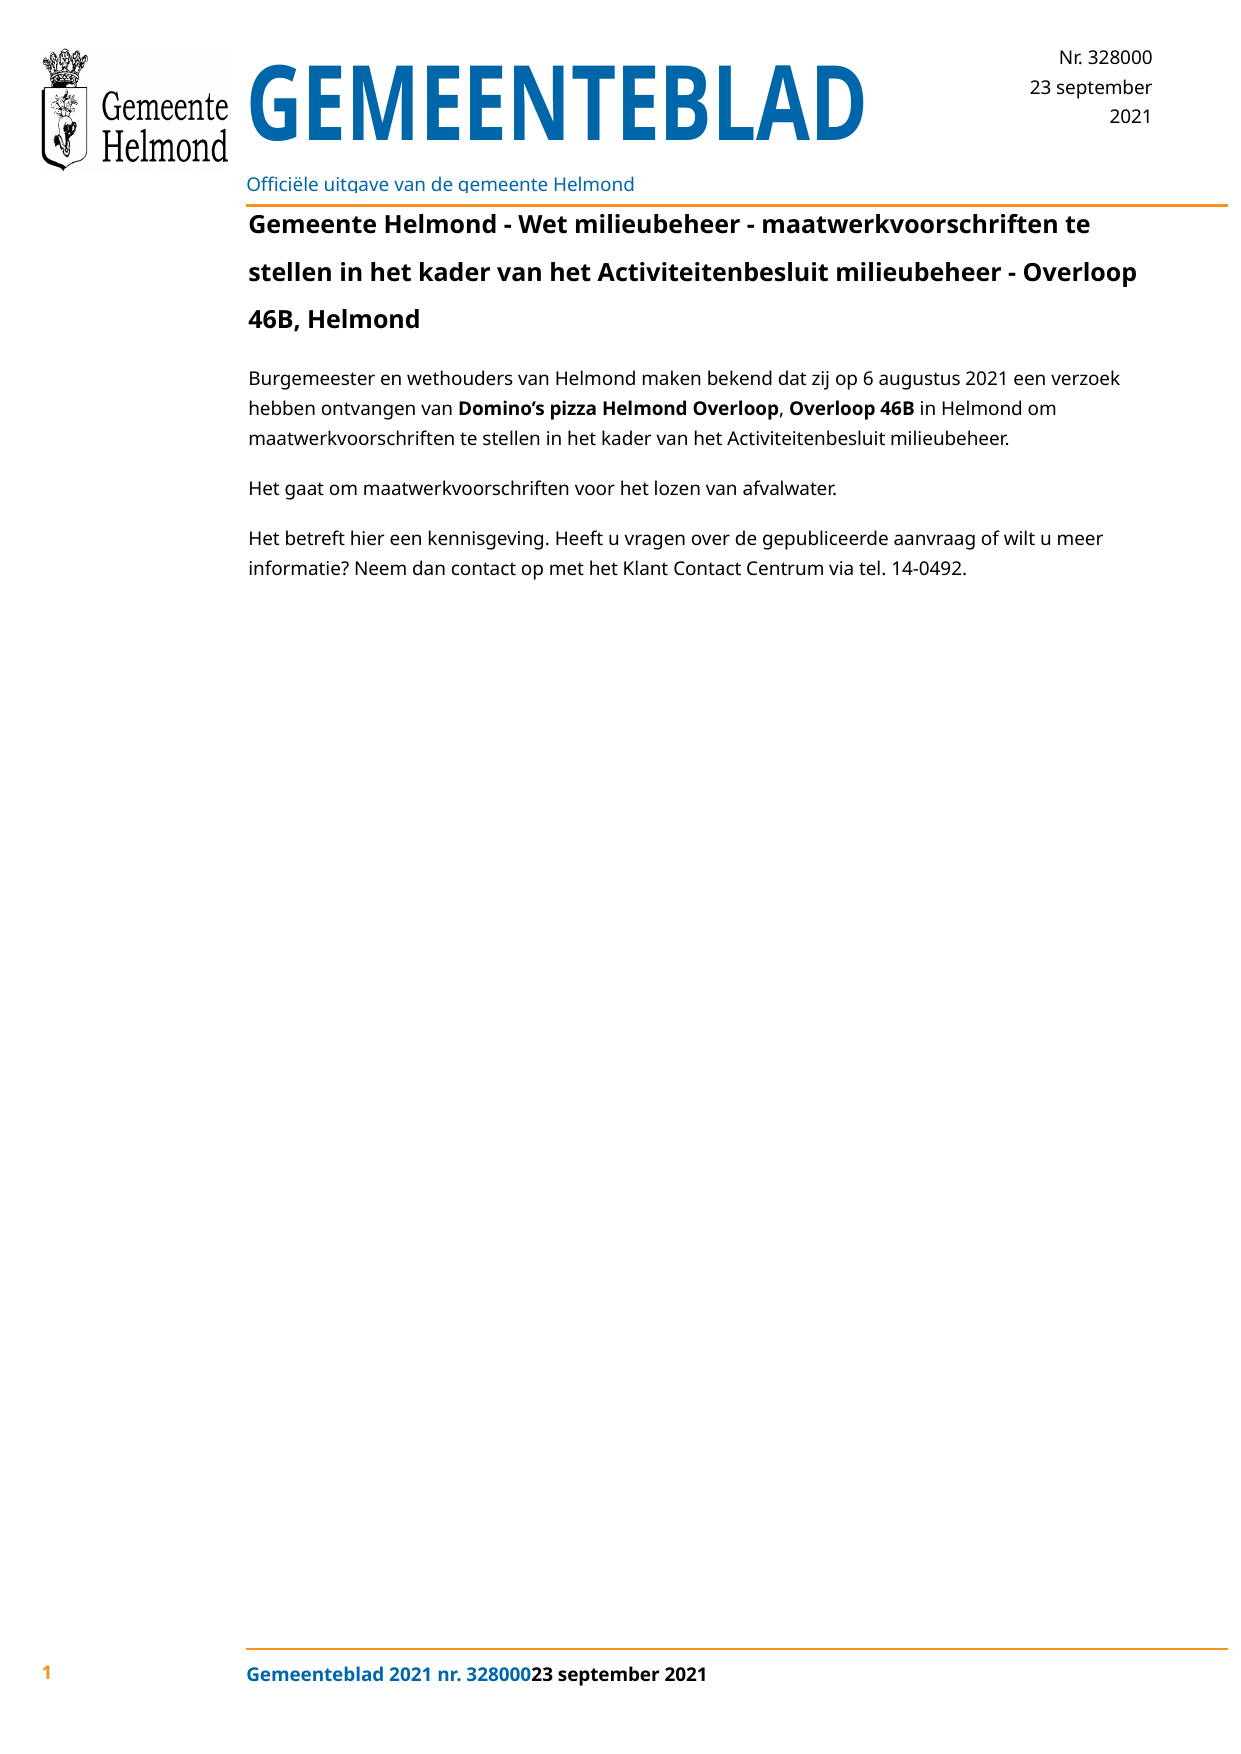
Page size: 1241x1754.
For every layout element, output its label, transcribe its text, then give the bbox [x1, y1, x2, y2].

picture [41, 47, 231, 172]
text Het gaat om maatwerkvoorschriften voor het lozen van afvalwater. [248, 475, 1152, 501]
text Burgemeester en wethouders van Helmond maken bekend dat zij op 6 augustus 2021 een verzoek hebben ontvangen van Domino’s pizza Helmond Overloop, Overloop 46B in Helmond om maatwerkvoorschriften te stellen in het kader van het Activiteitenbesluit milieubeheer. [248, 366, 1152, 450]
text Gemeente Helmond - Wet milieubeheer - maatwerkvoorschriften te stellen in het kader van het Activiteitenbesluit milieubeheer - Overloop 46B, Helmond [248, 207, 1152, 336]
text Het betreft hier een kennisgeving. Heeft u vragen over de gepubliceerde aanvraag of wilt u meer informatie? Neem dan contact op met het Klant Contact Centrum via tel. 14-0492. [248, 526, 1152, 581]
